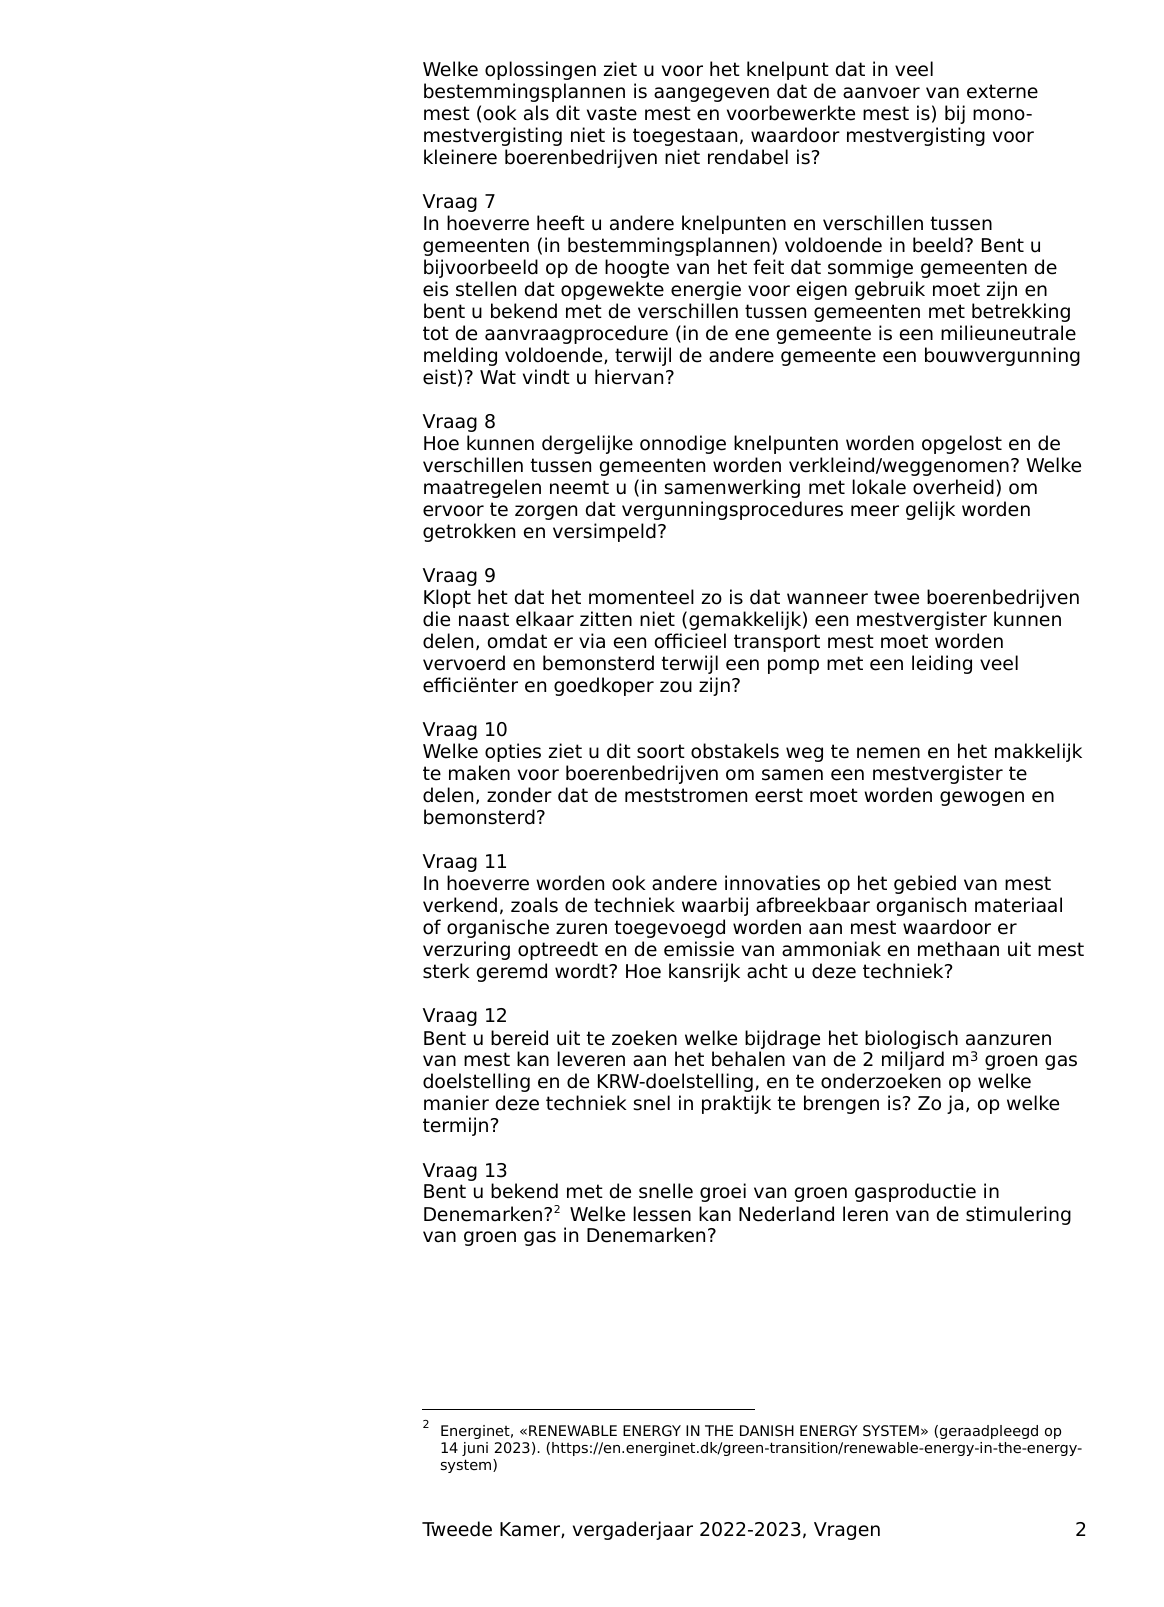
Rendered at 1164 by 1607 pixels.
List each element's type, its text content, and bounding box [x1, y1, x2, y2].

text Welke oplossingen ziet u voor het knelpunt dat in veel bestemmingsplannen is aangegeven dat de aanvoer van externe mest (ook als dit vaste mest en voorbewerkte mest is) bij mono-mestvergisting niet is toegestaan, waardoor mestvergisting voor kleinere boerenbedrijven niet rendabel is? [422, 59, 1087, 169]
text Bent u bereid uit te zoeken welke bijdrage het biologisch aanzuren van mest kan leveren aan het behalen van de 2 miljard m3 groen gas doelstelling en de KRW-doelstelling, en te onderzoeken op welke manier deze techniek snel in praktijk te brengen is? Zo ja, op welke termijn? [422, 1027, 1087, 1137]
text Hoe kunnen dergelijke onnodige knelpunten worden opgelost en de verschillen tussen gemeenten worden verkleind/weggenomen? Welke maatregelen neemt u (in samenwerking met lokale overheid) om ervoor te zorgen dat vergunningsprocedures meer gelijk worden getrokken en versimpeld? [422, 433, 1087, 543]
text Welke opties ziet u dit soort obstakels weg te nemen en het makkelijk te maken voor boerenbedrijven om samen een mestvergister te delen, zonder dat de meststromen eerst moet worden gewogen en bemonsterd? [422, 741, 1087, 829]
text Klopt het dat het momenteel zo is dat wanneer twee boerenbedrijven die naast elkaar zitten niet (gemakkelijk) een mestvergister kunnen delen, omdat er via een officieel transport mest moet worden vervoerd en bemonsterd terwijl een pomp met een leiding veel efficiënter en goedkoper zou zijn? [422, 587, 1087, 697]
text Vraag 9 [422, 565, 1087, 587]
text Energinet, «RENEWABLE ENERGY IN THE DANISH ENERGY SYSTEM» (geraadpleegd op 14 juni 2023). (https://en.energinet.dk/green-transition/renewable-energy-in-the-energy-system) [422, 1418, 1087, 1474]
text Vraag 7 [422, 191, 1087, 213]
text In hoeverre worden ook andere innovaties op het gebied van mest verkend, zoals de techniek waarbij afbreekbaar organisch materiaal of organische zuren toegevoegd worden aan mest waardoor er verzuring optreedt en de emissie van ammoniak en methaan uit mest sterk geremd wordt? Hoe kansrijk acht u deze techniek? [422, 873, 1087, 983]
text Vraag 11 [422, 851, 1087, 873]
text Vraag 10 [422, 719, 1087, 741]
text Vraag 12 [422, 1005, 1087, 1027]
text Vraag 8 [422, 411, 1087, 433]
text Vraag 13 [422, 1159, 1087, 1181]
text Bent u bekend met de snelle groei van groen gasproductie in Denemarken? Welke lessen kan Nederland leren van de stimulering van groen gas in Denemarken? [422, 1181, 1087, 1247]
text In hoeverre heeft u andere knelpunten en verschillen tussen gemeenten (in bestemmingsplannen) voldoende in beeld? Bent u bijvoorbeeld op de hoogte van het feit dat sommige gemeenten de eis stellen dat opgewekte energie voor eigen gebruik moet zijn en bent u bekend met de verschillen tussen gemeenten met betrekking tot de aanvraagprocedure (in de ene gemeente is een milieuneutrale melding voldoende, terwijl de andere gemeente een bouwvergunning eist)? Wat vindt u hiervan? [422, 213, 1087, 389]
